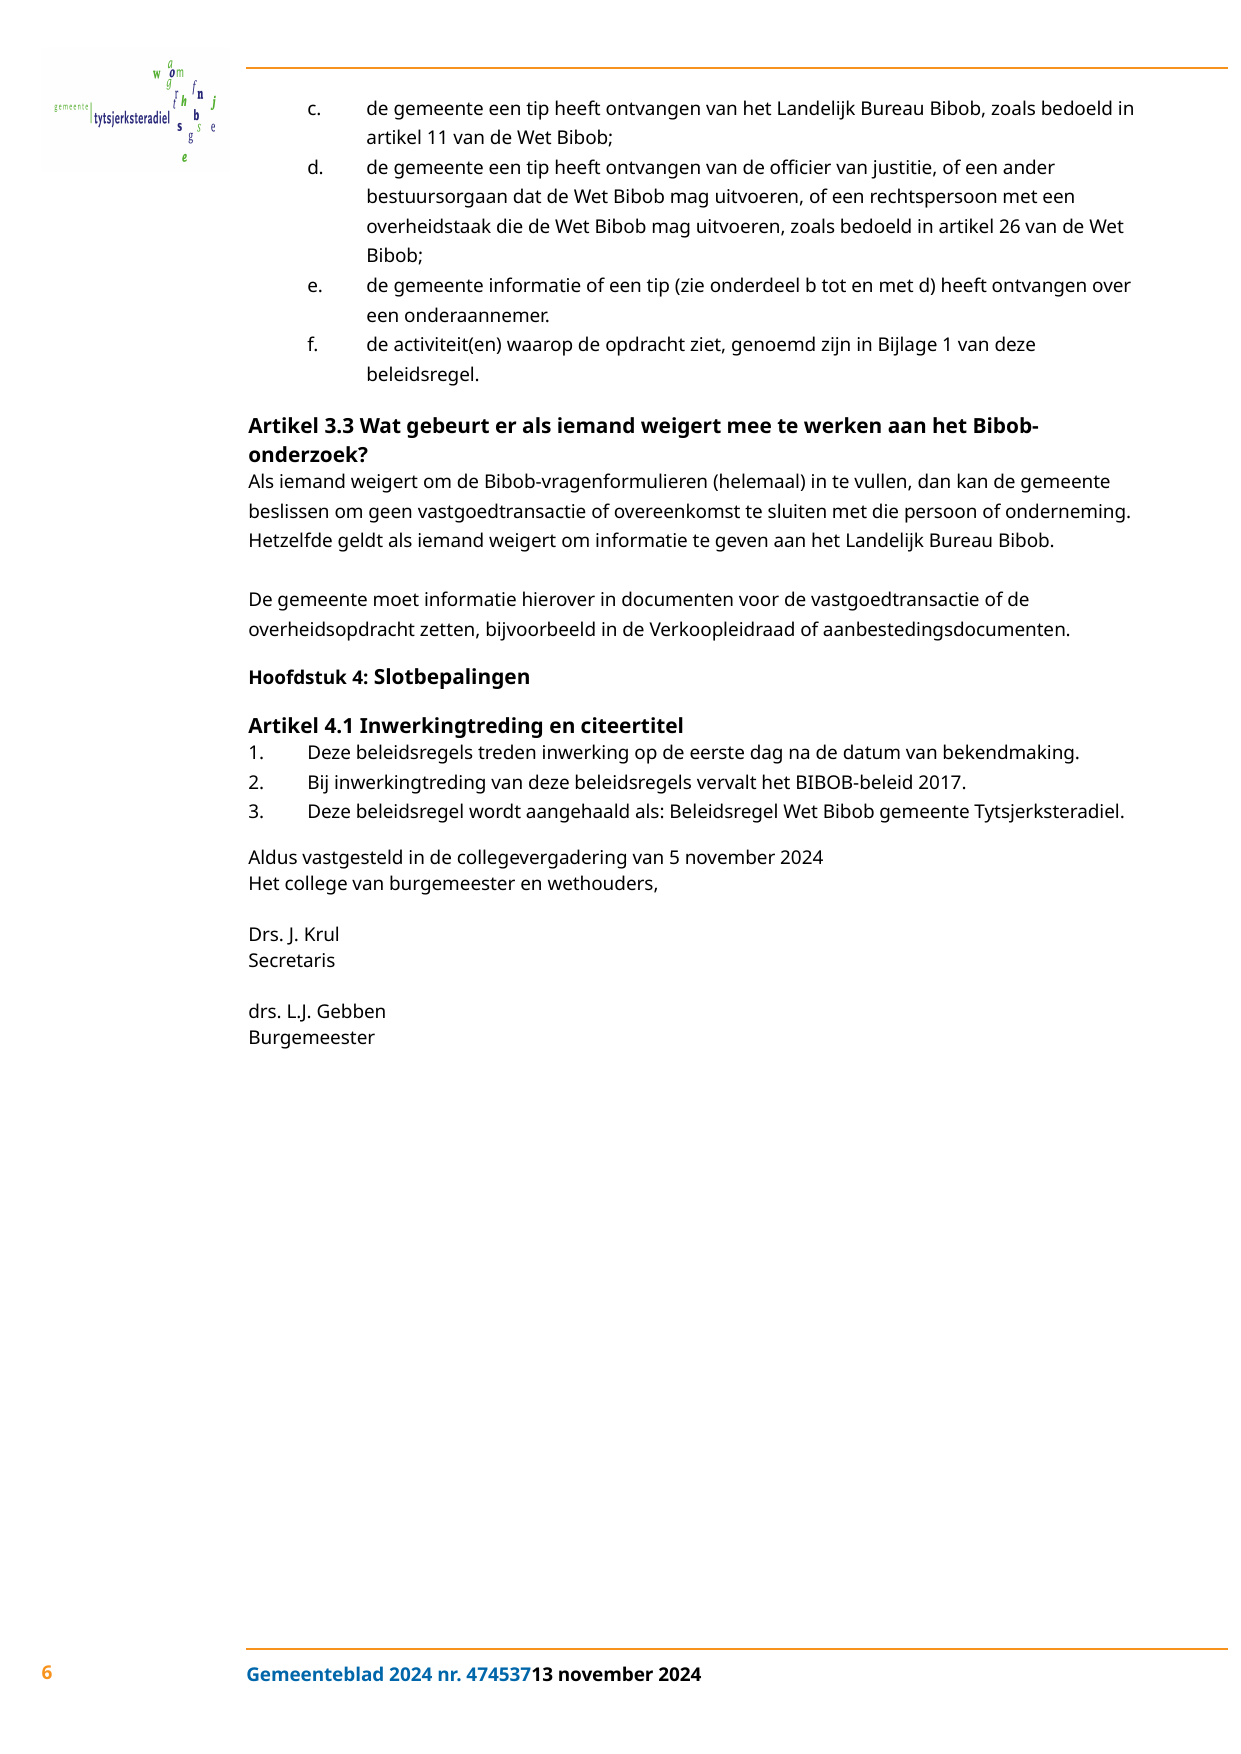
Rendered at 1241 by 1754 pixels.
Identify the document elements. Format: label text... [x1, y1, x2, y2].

text Burgemeester [248, 1024, 1152, 1050]
text Secretaris [248, 947, 1152, 973]
text Aldus vastgesteld in de collegevergadering van 5 november 2024 [248, 844, 1152, 870]
list de gemeente informatie of een tip (zie onderdeel b tot en met d) heeft ontvangen over een onderaannemer. [307, 272, 1152, 328]
list de activiteit(en) waarop de opdracht ziet, genoemd zijn in Bijlage 1 van deze beleidsregel. [307, 331, 1152, 387]
list Deze beleidsregels treden inwerking op de eerste dag na de datum van bekendmaking. [248, 739, 1152, 765]
picture [41, 47, 231, 172]
text Het college van burgemeester en wethouders, [248, 870, 1152, 896]
text De gemeente moet informatie hierover in documenten voor de vastgoedtransactie of de overheidsopdracht zetten, bijvoorbeeld in de Verkoopleidraad of aanbestedingsdocumenten. [248, 587, 1152, 642]
list Bij inwerkingtreding van deze beleidsregels vervalt het BIBOB-beleid 2017. [248, 769, 1152, 795]
text Drs. J. Krul [248, 922, 1152, 947]
text drs. L.J. Gebben [248, 999, 1152, 1024]
text Als iemand weigert om de Bibob-vragenformulieren (helemaal) in te vullen, dan kan de gemeente beslissen om geen vastgoedtransactie of overeenkomst te sluiten met die persoon of onderneming. Hetzelfde geldt als iemand weigert om informatie te geven aan het Landelijk Bureau Bibob. [248, 468, 1152, 553]
list de gemeente een tip heeft ontvangen van het Landelijk Bureau Bibob, zoals bedoeld in artikel 11 van de Wet Bibob; [307, 95, 1152, 150]
text Hoofdstuk 4: Slotbepalingen [248, 662, 1152, 690]
text Artikel 3.3 Wat gebeurt er als iemand weigert mee te werken aan het Bibob-onderzoek? [248, 411, 1152, 468]
list Deze beleidsregel wordt aangehaald als: Beleidsregel Wet Bibob gemeente Tytsjerksteradiel. [248, 799, 1152, 824]
text Artikel 4.1 Inwerkingtreding en citeertitel [248, 711, 1152, 739]
list de gemeente een tip heeft ontvangen van de officier van justitie, of een ander bestuursorgaan dat de Wet Bibob mag uitvoeren, of een rechtspersoon met een overheidstaak die de Wet Bibob mag uitvoeren, zoals bedoeld in artikel 26 van de Wet Bibob; [307, 154, 1152, 268]
